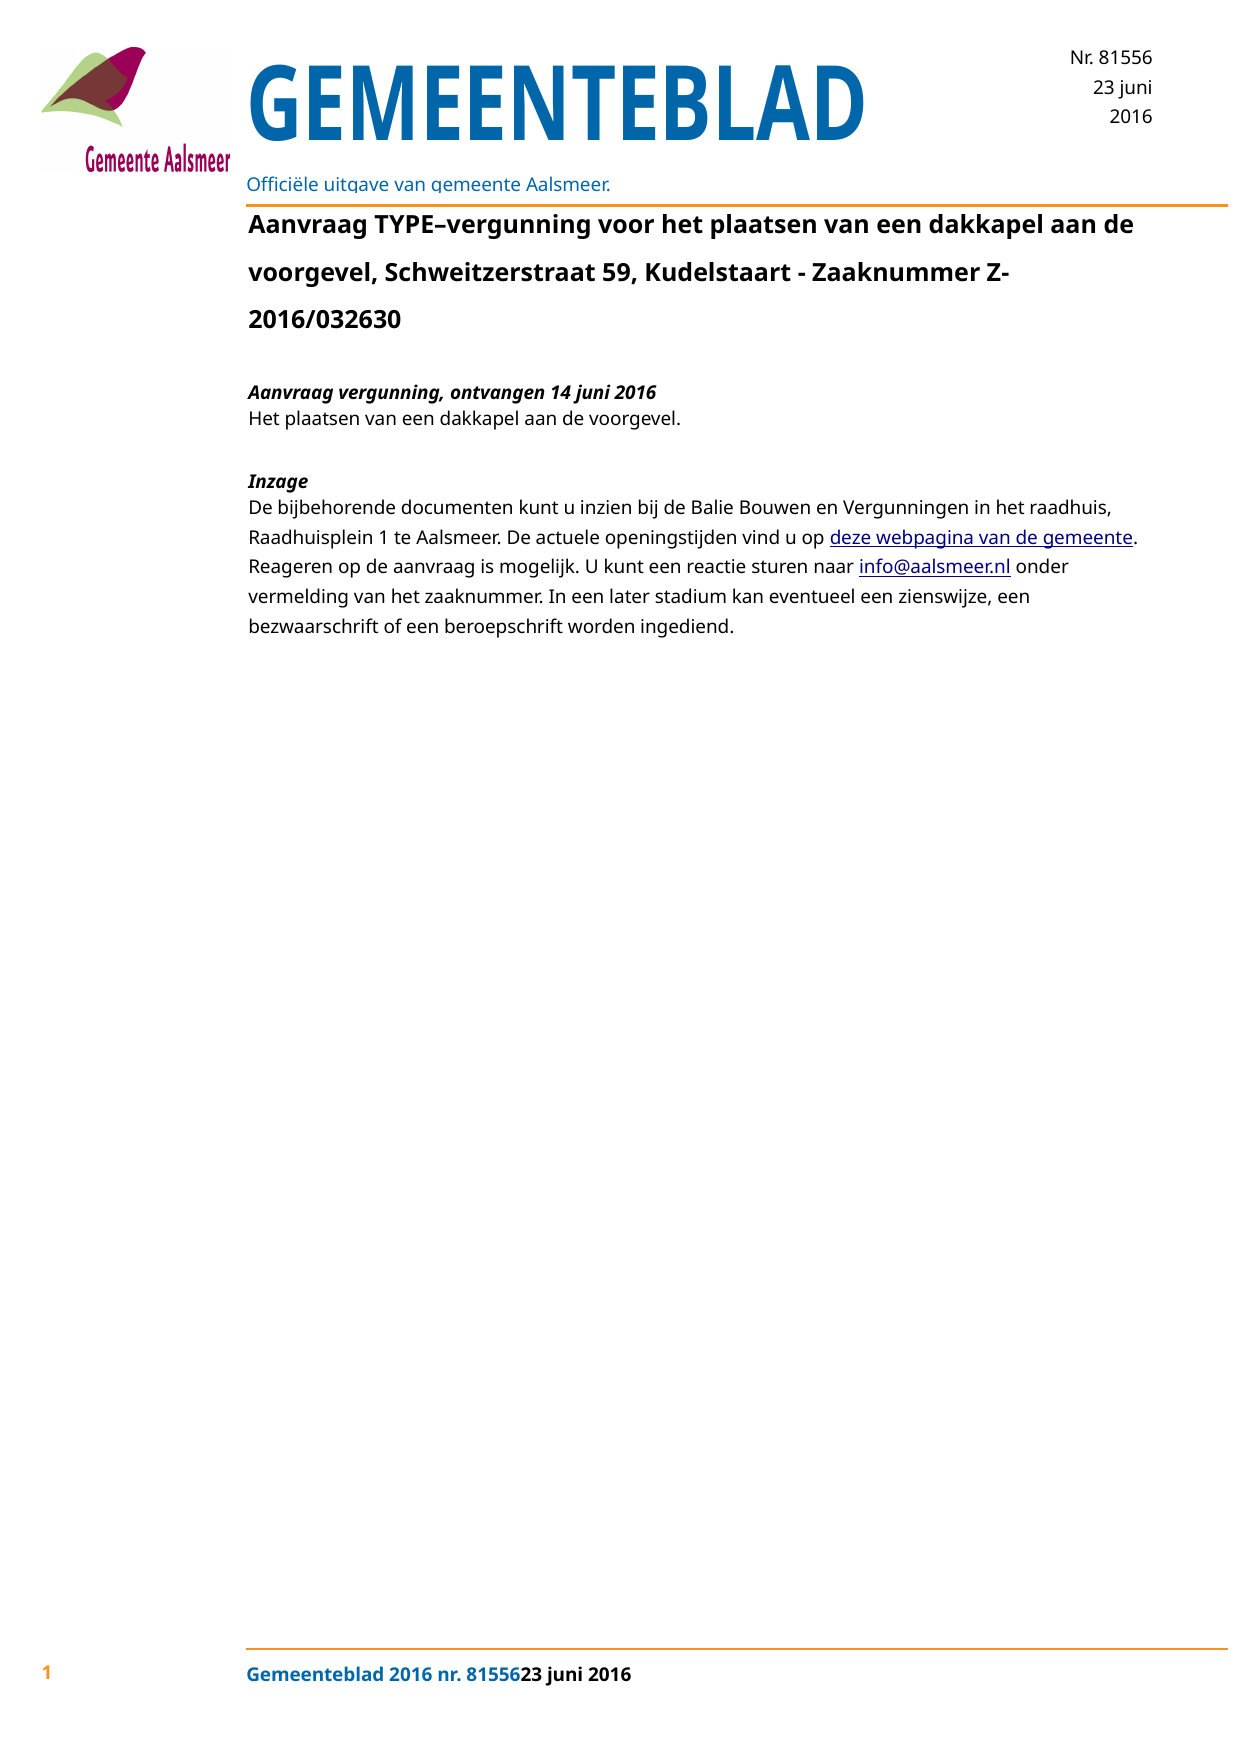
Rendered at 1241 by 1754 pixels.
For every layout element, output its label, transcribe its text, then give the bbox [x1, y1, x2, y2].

text Inzage [248, 469, 1152, 494]
text Aanvraag TYPE–vergunning voor het plaatsen van een dakkapel aan de voorgevel, Schweitzerstraat 59, Kudelstaart - Zaaknummer Z-2016/032630 [248, 207, 1152, 336]
picture [41, 47, 231, 172]
text ​ [248, 663, 1152, 689]
text De bijbehorende documenten kunt u inzien bij de Balie Bouwen en Vergunningen in het raadhuis, Raadhuisplein 1 te Aalsmeer. De actuele openingstijden vind u op deze webpagina van de gemeente. Reageren op de aanvraag is mogelijk. U kunt een reactie sturen naar info@aalsmeer.nl onder vermelding van het zaaknummer. In een later stadium kan eventueel een zienswijze, een bezwaarschrift of een beroepschrift worden ingediend. [248, 494, 1152, 638]
text Het plaatsen van een dakkapel aan de voorgevel. [248, 405, 1152, 431]
text Aanvraag vergunning, ontvangen 14 juni 2016 [248, 379, 1152, 405]
